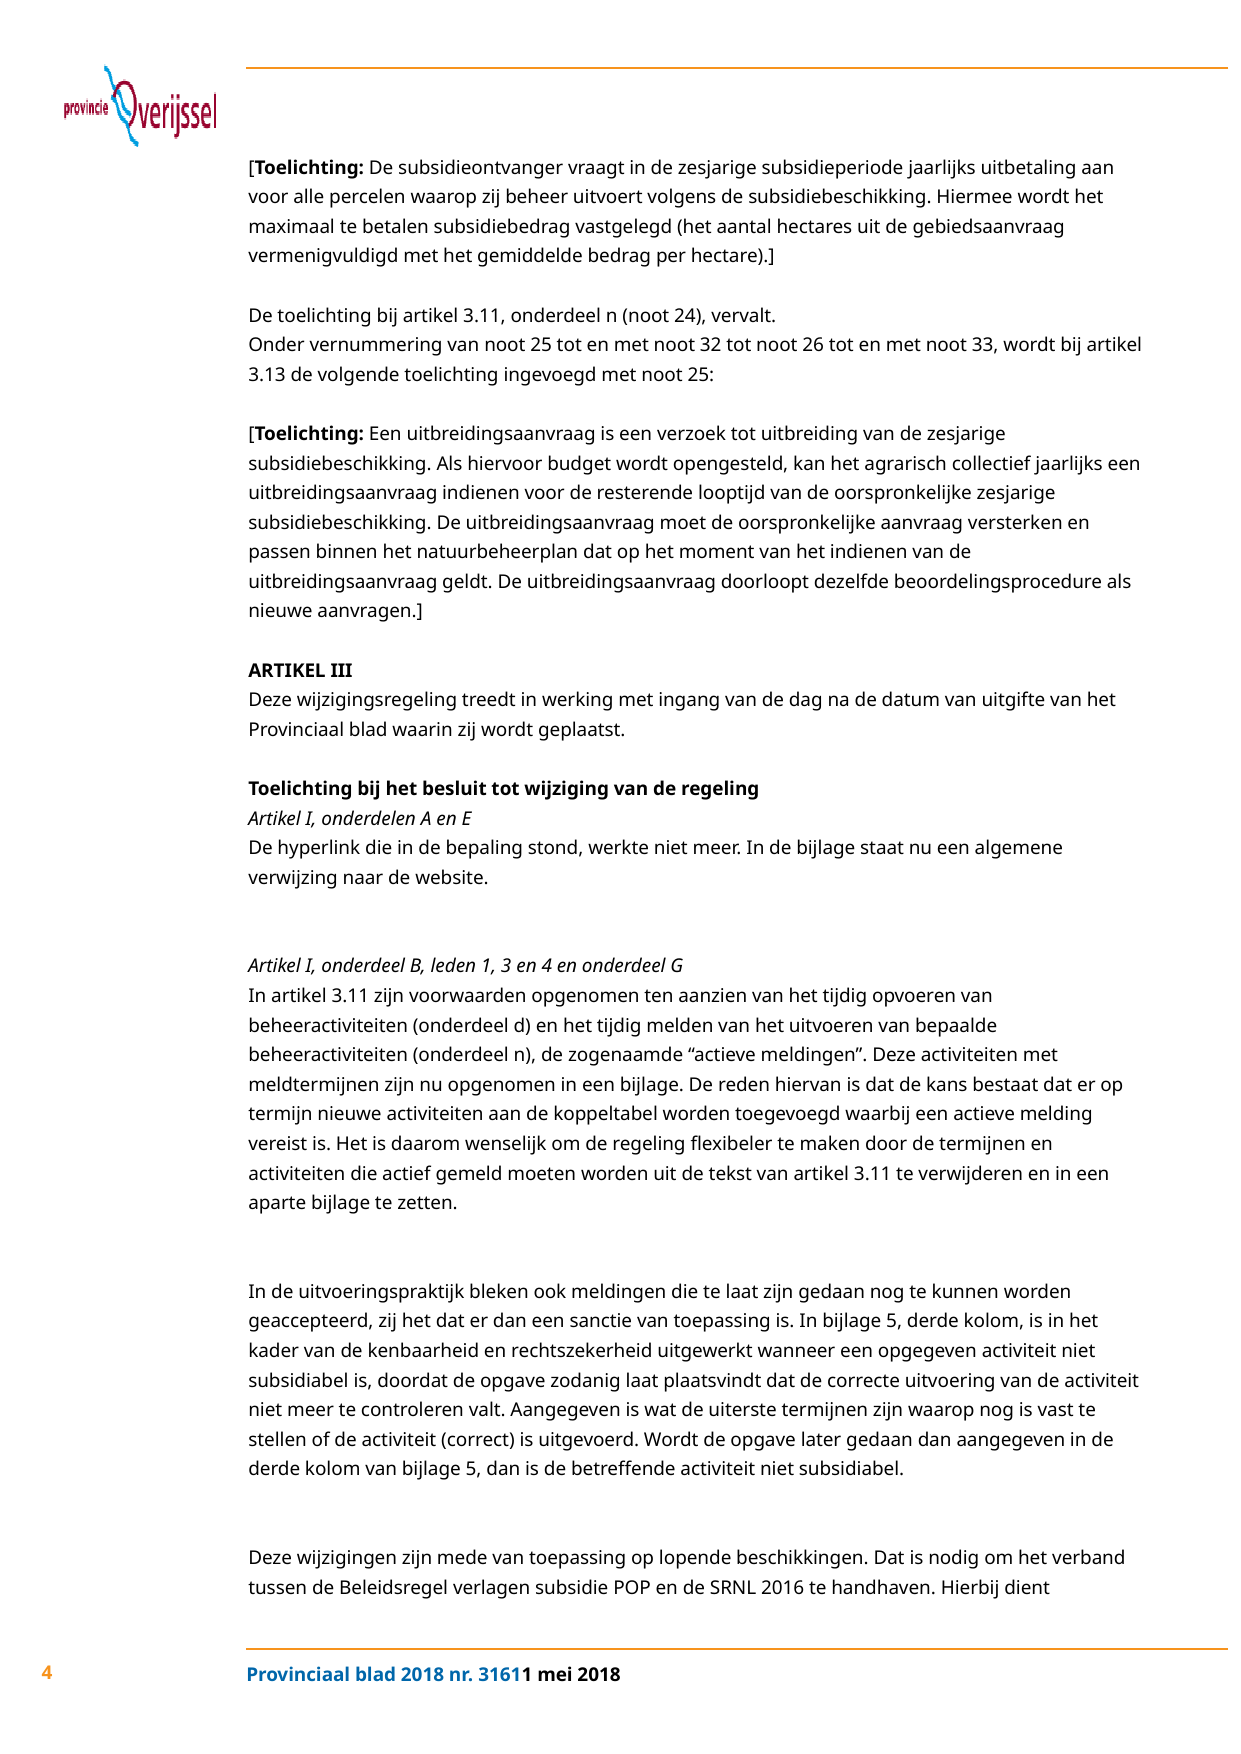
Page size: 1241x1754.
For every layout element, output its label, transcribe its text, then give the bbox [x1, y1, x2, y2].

text ARTIKEL III [248, 657, 1152, 683]
picture [41, 47, 231, 172]
text Artikel I, onderdeel B, leden 1, 3 en 4 en onderdeel G [248, 953, 1152, 978]
text Deze wijzigingsregeling treedt in werking met ingang van de dag na de datum van uitgifte van het Provinciaal blad waarin zij wordt geplaatst. [248, 686, 1152, 742]
text De hyperlink die in de bepaling stond, werkte niet meer. In de bijlage staat nu een algemene verwijzing naar de website. [248, 834, 1152, 890]
text [Toelichting: De subsidieontvanger vraagt in de zesjarige subsidieperiode jaarlijks uitbetaling aan voor alle percelen waarop zij beheer uitvoert volgens de subsidiebeschikking. Hiermee wordt het maximaal te betalen subsidiebedrag vastgelegd (het aantal hectares uit de gebiedsaanvraag vermenigvuldigd met het gemiddelde bedrag per hectare).] [248, 154, 1152, 268]
text Deze wijzigingen zijn mede van toepassing op lopende beschikkingen. Dat is nodig om het verband tussen de Beleidsregel verlagen subsidie POP en de SRNL 2016 te handhaven. Hierbij dient [248, 1544, 1152, 1600]
text [Toelichting: Een uitbreidingsaanvraag is een verzoek tot uitbreiding van de zesjarige subsidiebeschikking. Als hiervoor budget wordt opengesteld, kan het agrarisch collectief jaarlijks een uitbreidingsaanvraag indienen voor de resterende looptijd van de oorspronkelijke zesjarige subsidiebeschikking. De uitbreidingsaanvraag moet de oorspronkelijke aanvraag versterken en passen binnen het natuurbeheerplan dat op het moment van het indienen van de uitbreidingsaanvraag geldt. De uitbreidingsaanvraag doorloopt dezelfde beoordelingsprocedure als nieuwe aanvragen.] [248, 420, 1152, 623]
text De toelichting bij artikel 3.11, onderdeel n (noot 24), vervalt. [248, 302, 1152, 328]
text Onder vernummering van noot 25 tot en met noot 32 tot noot 26 tot en met noot 33, wordt bij artikel 3.13 de volgende toelichting ingevoegd met noot 25: [248, 331, 1152, 387]
text Artikel I, onderdelen A en E [248, 805, 1152, 831]
text In artikel 3.11 zijn voorwaarden opgenomen ten aanzien van het tijdig opvoeren van beheeractiviteiten (onderdeel d) en het tijdig melden van het uitvoeren van bepaalde beheeractiviteiten (onderdeel n), de zogenaamde “actieve meldingen”. Deze activiteiten met meldtermijnen zijn nu opgenomen in een bijlage. De reden hiervan is dat de kans bestaat dat er op termijn nieuwe activiteiten aan de koppeltabel worden toegevoegd waarbij een actieve melding vereist is. Het is daarom wenselijk om de regeling flexibeler te maken door de termijnen en activiteiten die actief gemeld moeten worden uit de tekst van artikel 3.11 te verwijderen en in een aparte bijlage te zetten. [248, 982, 1152, 1215]
text Toelichting bij het besluit tot wijziging van de regeling [248, 775, 1152, 801]
text In de uitvoeringspraktijk bleken ook meldingen die te laat zijn gedaan nog te kunnen worden geaccepteerd, zij het dat er dan een sanctie van toepassing is. In bijlage 5, derde kolom, is in het kader van de kenbaarheid en rechtszekerheid uitgewerkt wanneer een opgegeven activiteit niet subsidiabel is, doordat de opgave zodanig laat plaatsvindt dat de correcte uitvoering van de activiteit niet meer te controleren valt. Aangegeven is wat de uiterste termijnen zijn waarop nog is vast te stellen of de activiteit (correct) is uitgevoerd. Wordt de opgave later gedaan dan aangegeven in de derde kolom van bijlage 5, dan is de betreffende activiteit niet subsidiabel. [248, 1278, 1152, 1481]
